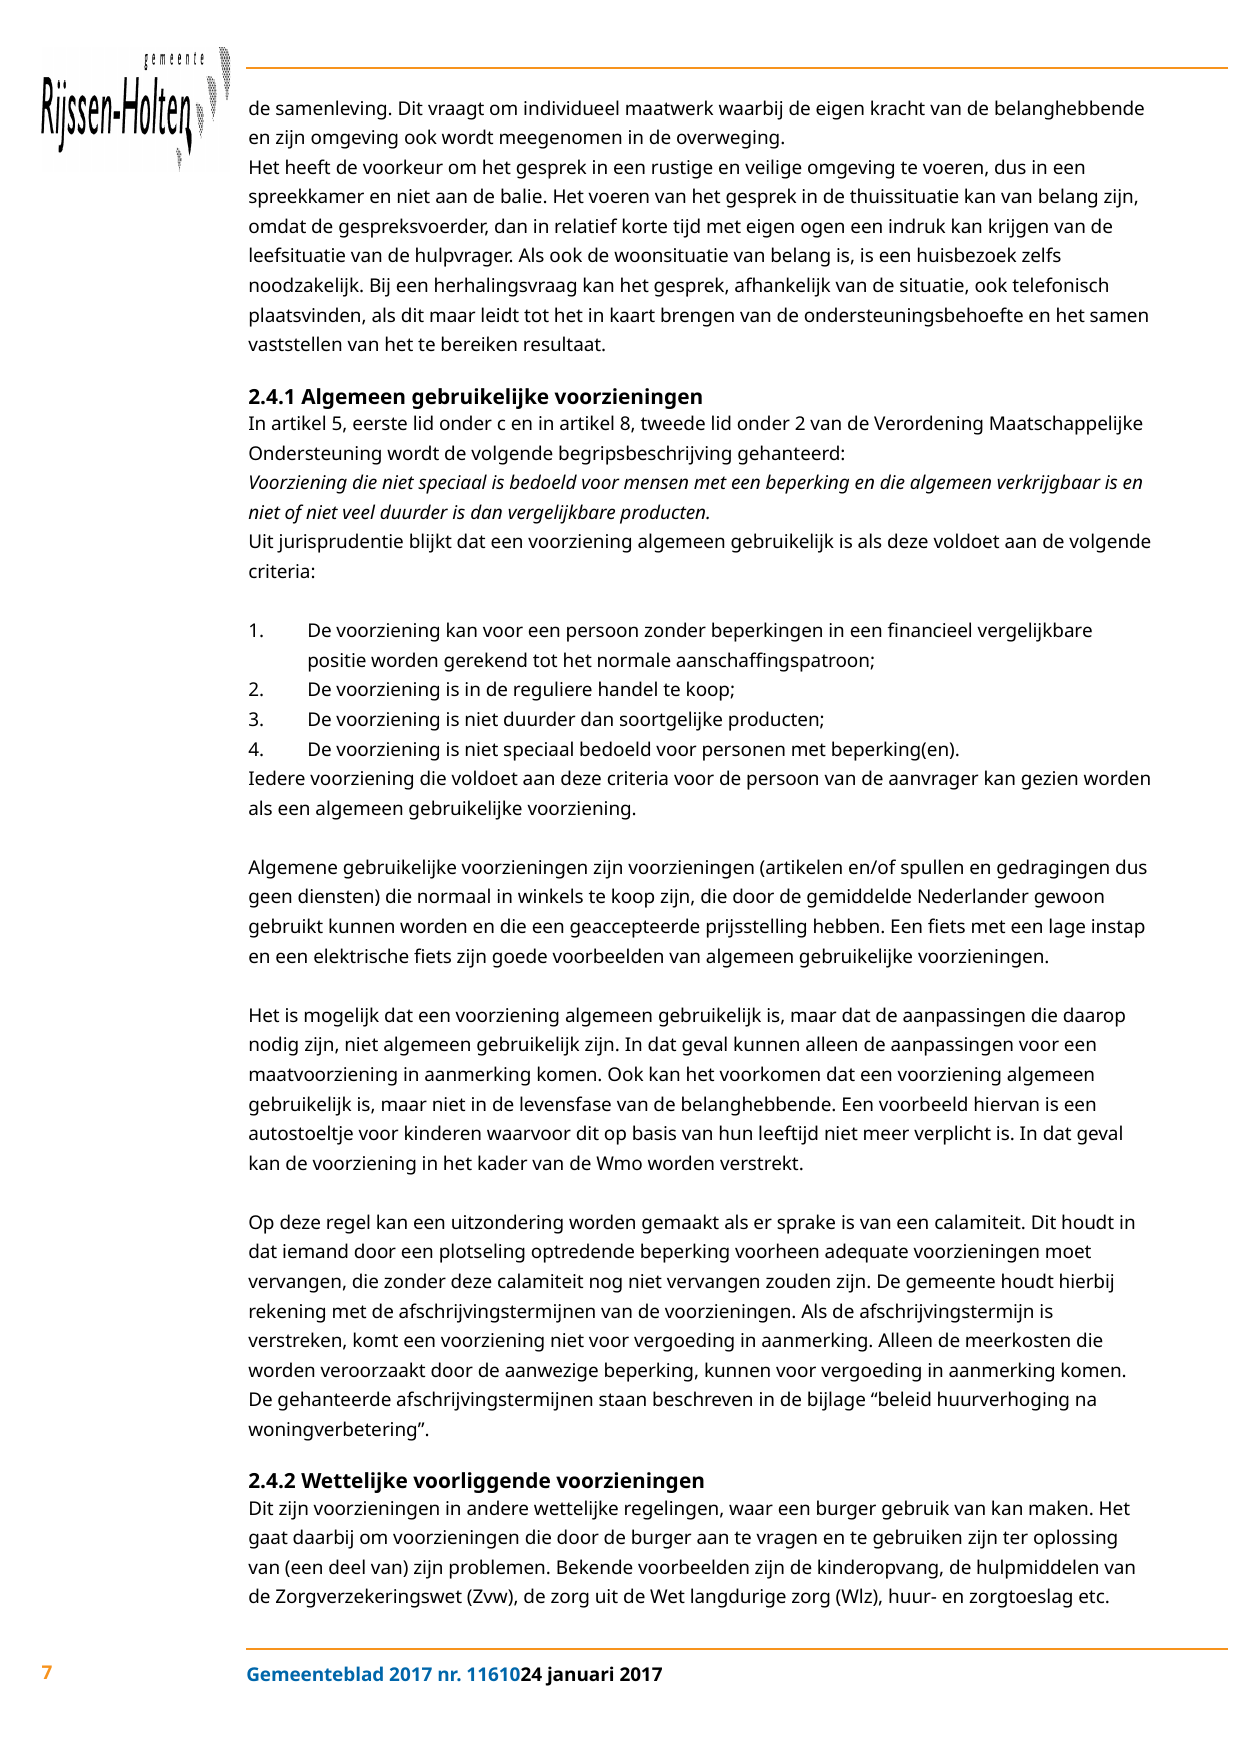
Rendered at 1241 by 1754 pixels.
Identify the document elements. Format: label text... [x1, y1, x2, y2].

text Voorziening die niet speciaal is bedoeld voor mensen met een beperking en die algemeen verkrijgbaar is en niet of niet veel duurder is dan vergelijkbare producten. [248, 469, 1152, 525]
text Het is mogelijk dat een voorziening algemeen gebruikelijk is, maar dat de aanpassingen die daarop nodig zijn, niet algemeen gebruikelijk zijn. In dat geval kunnen alleen de aanpassingen voor een maatvoorziening in aanmerking komen. Ook kan het voorkomen dat een voorziening algemeen gebruikelijk is, maar niet in de levensfase van de belanghebbende. Een voorbeeld hiervan is een autostoeltje voor kinderen waarvoor dit op basis van hun leeftijd niet meer verplicht is. In dat geval kan de voorziening in het kader van de Wmo worden verstrekt. [248, 1002, 1152, 1176]
text Algemene gebruikelijke voorzieningen zijn voorzieningen (artikelen en/of spullen en gedragingen dus geen diensten) die normaal in winkels te koop zijn, die door de gemiddelde Nederlander gewoon gebruikt kunnen worden en die een geaccepteerde prijsstelling hebben. Een fiets met een lage instap en een elektrische fiets zijn goede voorbeelden van algemeen gebruikelijke voorzieningen. [248, 854, 1152, 968]
list De voorziening is in de reguliere handel te koop; [248, 677, 1152, 702]
picture [41, 47, 231, 172]
list De voorziening is niet duurder dan soortgelijke producten; [248, 706, 1152, 732]
text In artikel 5, eerste lid onder c en in artikel 8, tweede lid onder 2 van de Verordening Maatschappelijke Ondersteuning wordt de volgende begripsbeschrijving gehanteerd: [248, 410, 1152, 466]
text Iedere voorziening die voldoet aan deze criteria voor de persoon van de aanvrager kan gezien worden als een algemeen gebruikelijke voorziening. [248, 765, 1152, 821]
text de samenleving. Dit vraagt om individueel maatwerk waarbij de eigen kracht van de belanghebbende en zijn omgeving ook wordt meegenomen in de overweging. [248, 95, 1152, 150]
text 2.4.1 Algemeen gebruikelijke voorzieningen [248, 382, 1152, 410]
text Op deze regel kan een uitzondering worden gemaakt als er sprake is van een calamiteit. Dit houdt in dat iemand door een plotseling optredende beperking voorheen adequate voorzieningen moet vervangen, die zonder deze calamiteit nog niet vervangen zouden zijn. De gemeente houdt hierbij rekening met de afschrijvingstermijnen van de voorzieningen. Als de afschrijvingstermijn is verstreken, komt een voorziening niet voor vergoeding in aanmerking. Alleen de meerkosten die worden veroorzaakt door de aanwezige beperking, kunnen voor vergoeding in aanmerking komen. De gehanteerde afschrijvingstermijnen staan beschreven in de bijlage “beleid huurverhoging na woningverbetering”. [248, 1209, 1152, 1442]
list De voorziening is niet speciaal bedoeld voor personen met beperking(en). [248, 736, 1152, 761]
text 2.4.2 Wettelijke voorliggende voorzieningen [248, 1467, 1152, 1495]
text Uit jurisprudentie blijkt dat een voorziening algemeen gebruikelijk is als deze voldoet aan de volgende criteria: [248, 529, 1152, 584]
text Het heeft de voorkeur om het gesprek in een rustige en veilige omgeving te voeren, dus in een spreekkamer en niet aan de balie. Het voeren van het gesprek in de thuissituatie kan van belang zijn, omdat de gespreksvoerder, dan in relatief korte tijd met eigen ogen een indruk kan krijgen van de leefsituatie van de hulpvrager. Als ook de woonsituatie van belang is, is een huisbezoek zelfs noodzakelijk. Bij een herhalingsvraag kan het gesprek, afhankelijk van de situatie, ook telefonisch plaatsvinden, als dit maar leidt tot het in kaart brengen van de ondersteuningsbehoefte en het samen vaststellen van het te bereiken resultaat. [248, 154, 1152, 357]
text Dit zijn voorzieningen in andere wettelijke regelingen, waar een burger gebruik van kan maken. Het gaat daarbij om voorzieningen die door de burger aan te vragen en te gebruiken zijn ter oplossing van (een deel van) zijn problemen. Bekende voorbeelden zijn de kinderopvang, de hulpmiddelen van de Zorgverzekeringswet (Zvw), de zorg uit de Wet langdurige zorg (Wlz), huur- en zorgtoeslag etc. [248, 1495, 1152, 1609]
list De voorziening kan voor een persoon zonder beperkingen in een financieel vergelijkbare positie worden gerekend tot het normale aanschaffingspatroon; [248, 617, 1152, 673]
